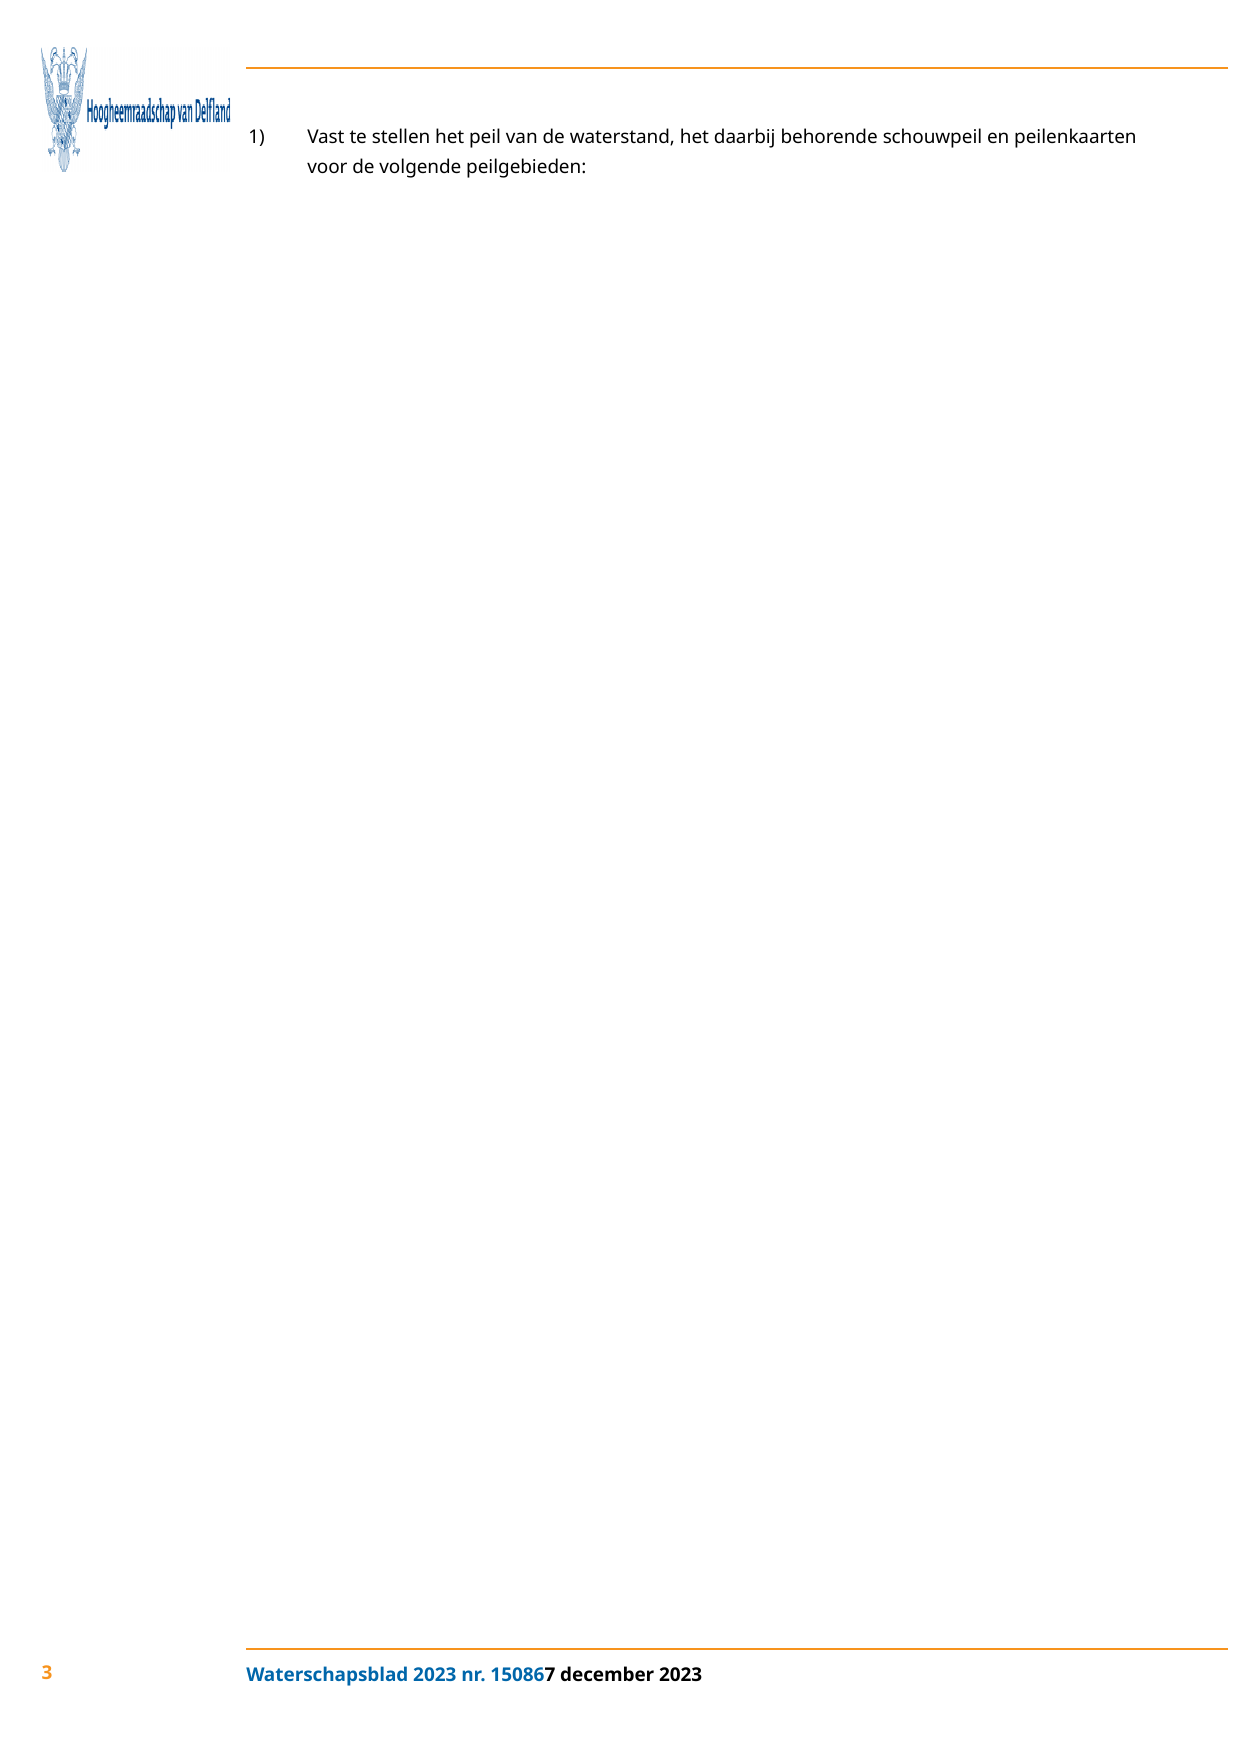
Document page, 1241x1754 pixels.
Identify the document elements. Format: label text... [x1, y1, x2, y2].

picture [41, 47, 231, 172]
list Vast te stellen het peil van de waterstand, het daarbij behorende schouwpeil en peilenkaarten voor de volgende peilgebieden: [248, 123, 1152, 178]
